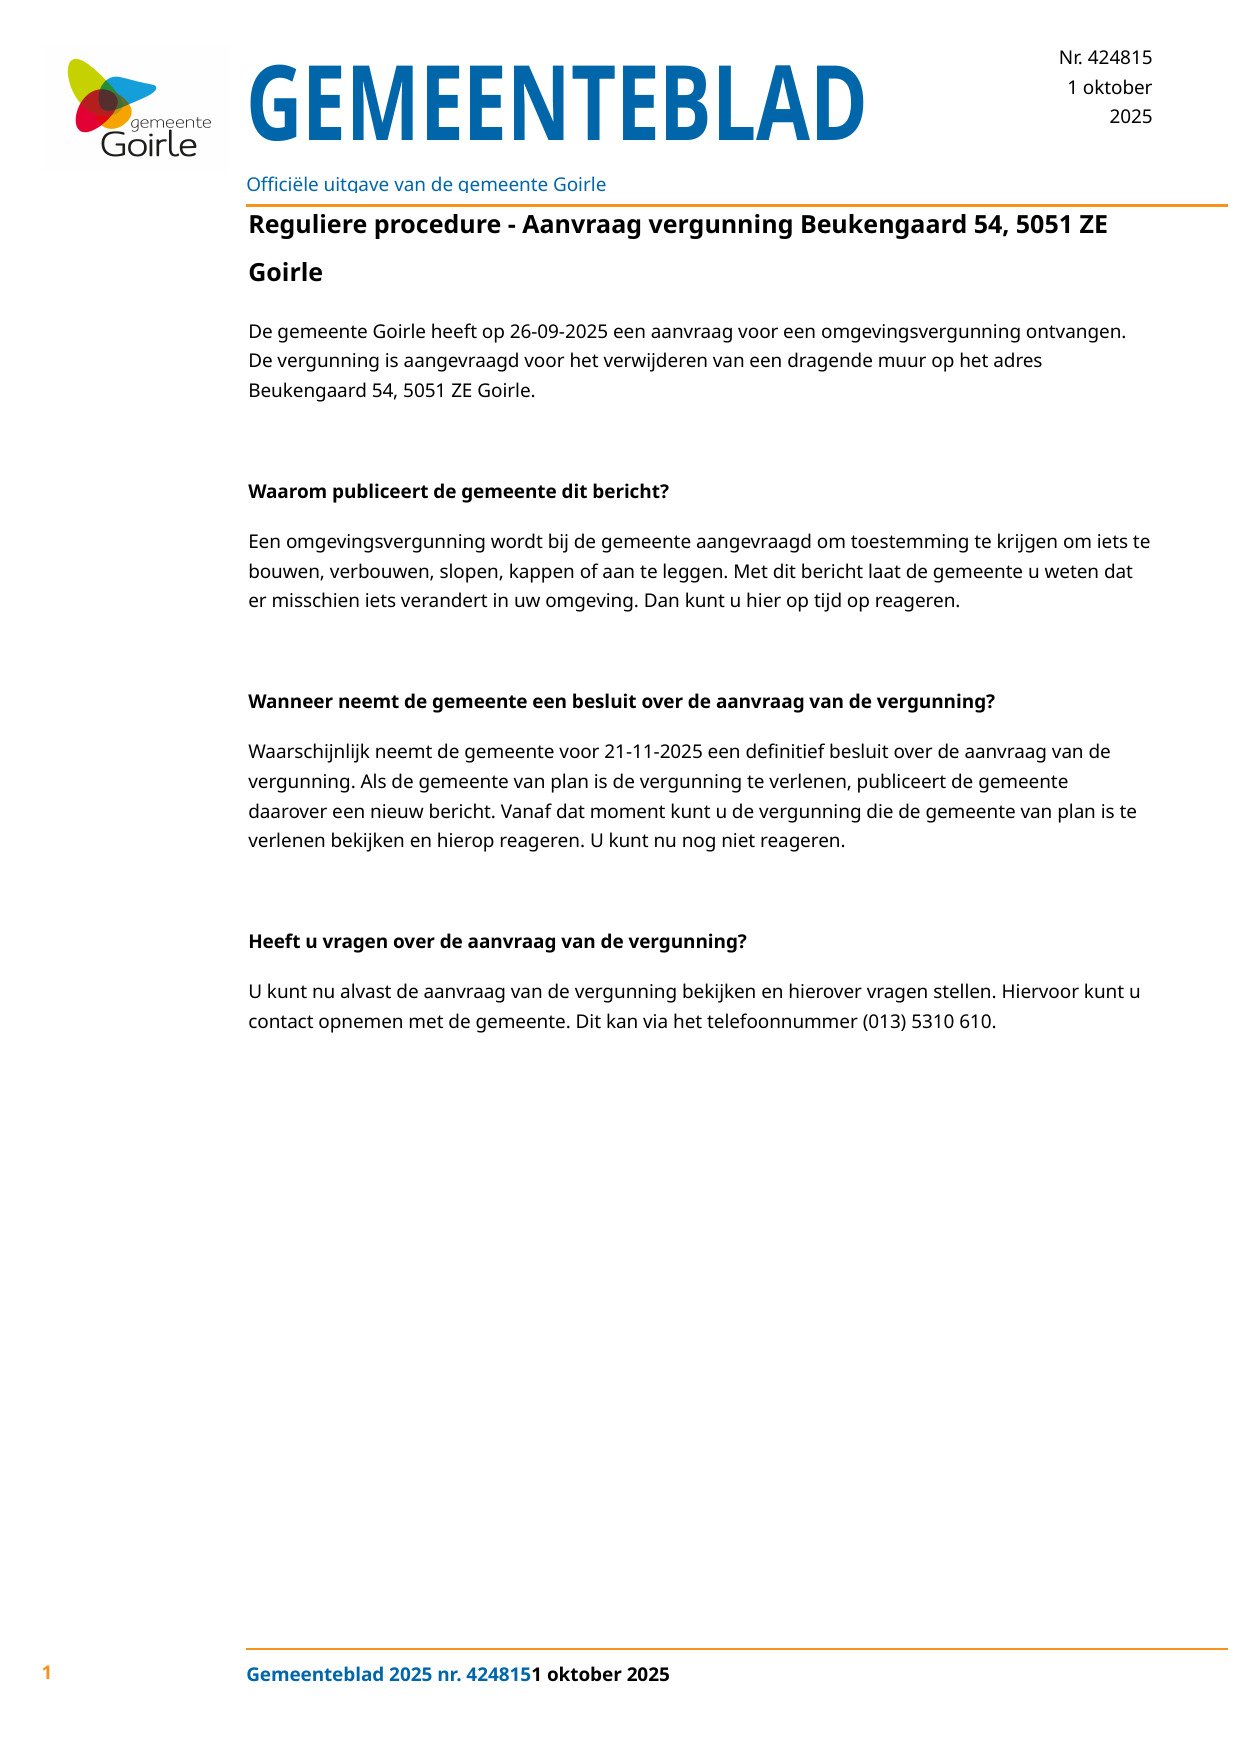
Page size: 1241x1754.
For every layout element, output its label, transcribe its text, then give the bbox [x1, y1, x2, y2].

text Waarom publiceert de gemeente dit bericht? [248, 478, 1152, 504]
text Wanneer neemt de gemeente een besluit over de aanvraag van de vergunning? [248, 688, 1152, 714]
text Heeft u vragen over de aanvraag van de vergunning? [248, 928, 1152, 954]
text Waarschijnlijk neemt de gemeente voor 21-11-2025 een definitief besluit over de aanvraag van de vergunning. Als de gemeente van plan is de vergunning te verlenen, publiceert de gemeente daarover een nieuw bericht. Vanaf dat moment kunt u de vergunning die de gemeente van plan is te verlenen bekijken en hierop reageren. U kunt nu nog niet reageren. [248, 739, 1152, 853]
picture [41, 47, 231, 172]
text Reguliere procedure - Aanvraag vergunning Beukengaard 54, 5051 ZE Goirle [248, 207, 1152, 288]
text U kunt nu alvast de aanvraag van de vergunning bekijken en hierover vragen stellen. Hiervoor kunt u contact opnemen met de gemeente. Dit kan via het telefoonnummer (013) 5310 610. [248, 979, 1152, 1034]
text De gemeente Goirle heeft op 26-09-2025 een aanvraag voor een omgevingsvergunning ontvangen. De vergunning is aangevraagd voor het verwijderen van een dragende muur op het adres Beukengaard 54, 5051 ZE Goirle. [248, 318, 1152, 403]
text Een omgevingsvergunning wordt bij de gemeente aangevraagd om toestemming te krijgen om iets te bouwen, verbouwen, slopen, kappen of aan te leggen. Met dit bericht laat de gemeente u weten dat er misschien iets verandert in uw omgeving. Dan kunt u hier op tijd op reageren. [248, 528, 1152, 613]
